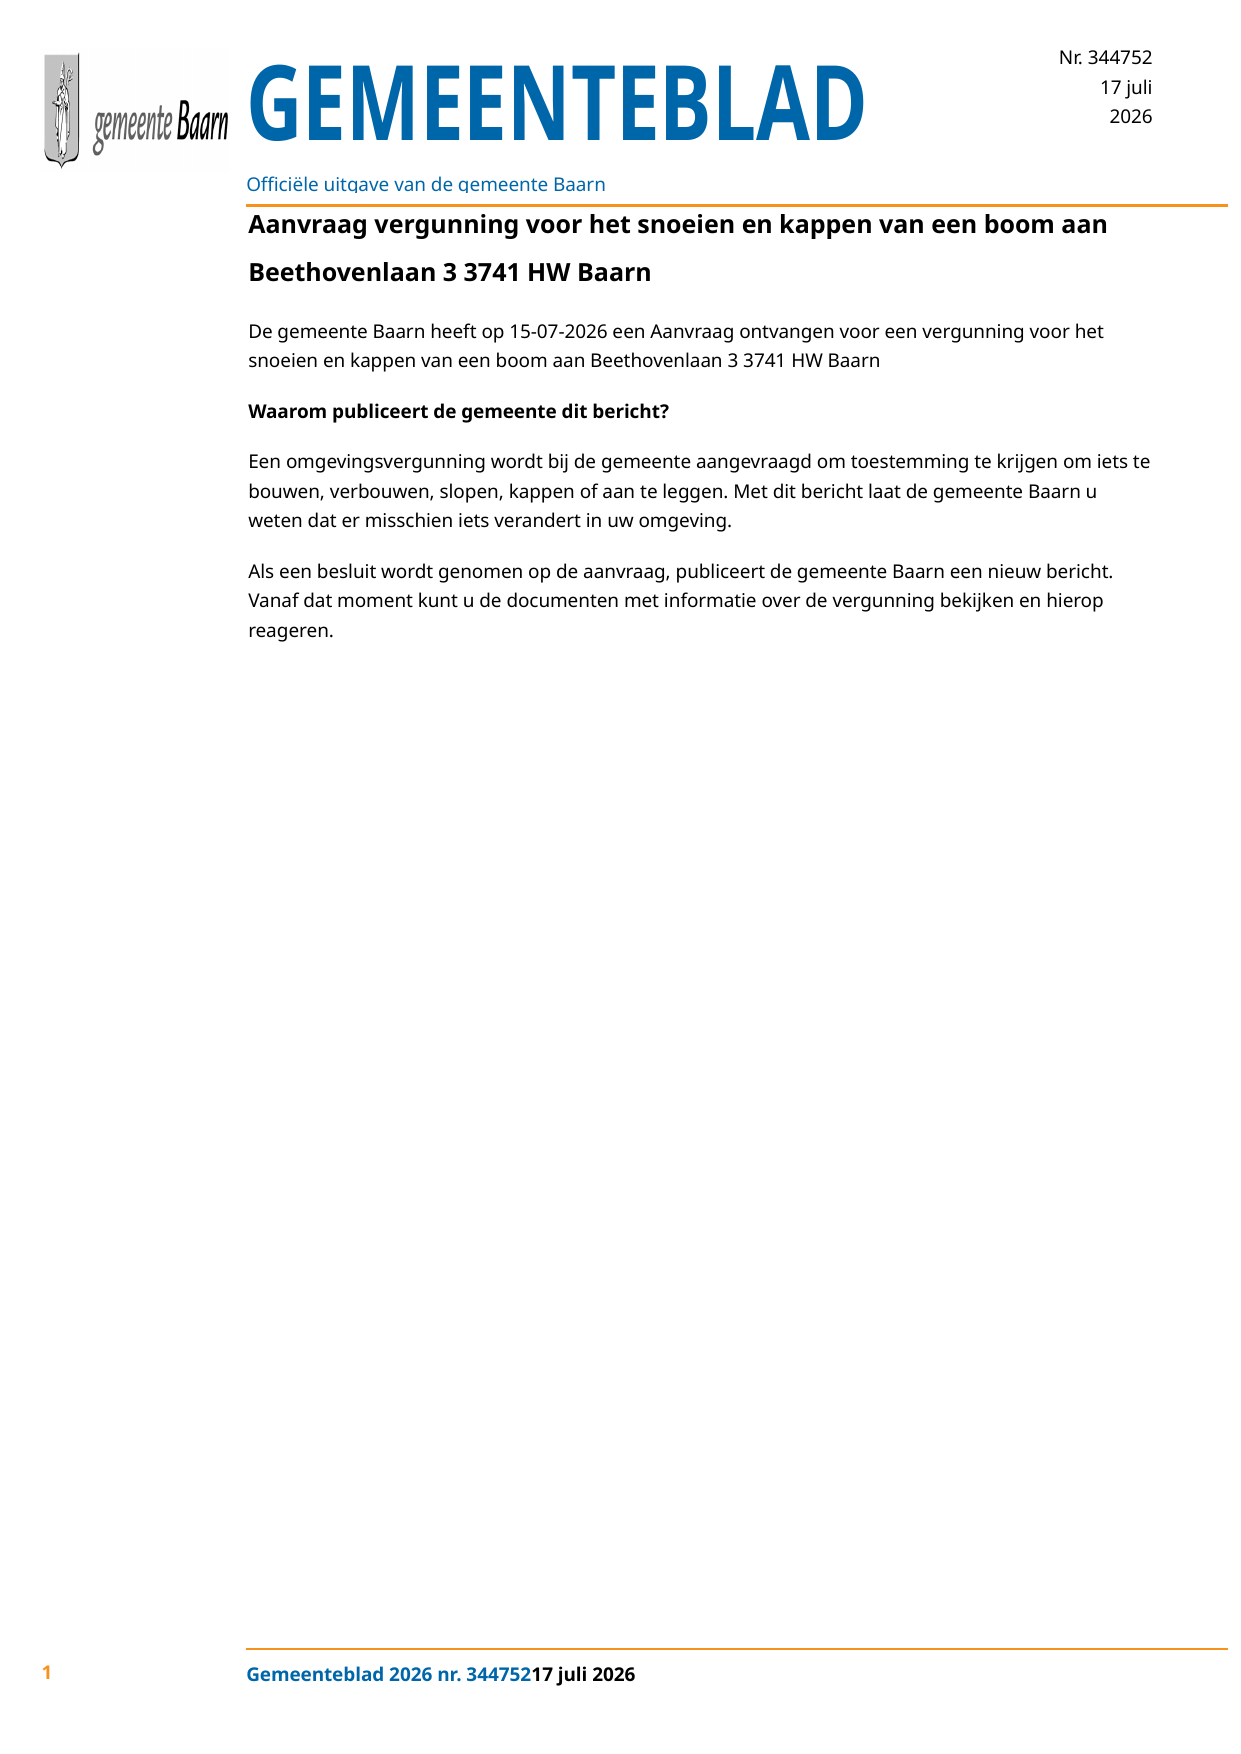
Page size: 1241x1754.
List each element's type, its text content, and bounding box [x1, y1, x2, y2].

text De gemeente Baarn heeft op 15-07-2026 een Aanvraag ontvangen voor een vergunning voor het snoeien en kappen van een boom aan Beethovenlaan 3 3741 HW Baarn [248, 318, 1152, 373]
text Als een besluit wordt genomen op de aanvraag, publiceert de gemeente Baarn een nieuw bericht. Vanaf dat moment kunt u de documenten met informatie over de vergunning bekijken en hierop reageren. [248, 558, 1152, 643]
text Waarom publiceert de gemeente dit bericht? [248, 398, 1152, 424]
text Een omgevingsvergunning wordt bij de gemeente aangevraagd om toestemming te krijgen om iets te bouwen, verbouwen, slopen, kappen of aan te leggen. Met dit bericht laat de gemeente Baarn u weten dat er misschien iets verandert in uw omgeving. [248, 448, 1152, 533]
picture [41, 47, 231, 172]
text Aanvraag vergunning voor het snoeien en kappen van een boom aan Beethovenlaan 3 3741 HW Baarn [248, 207, 1152, 288]
